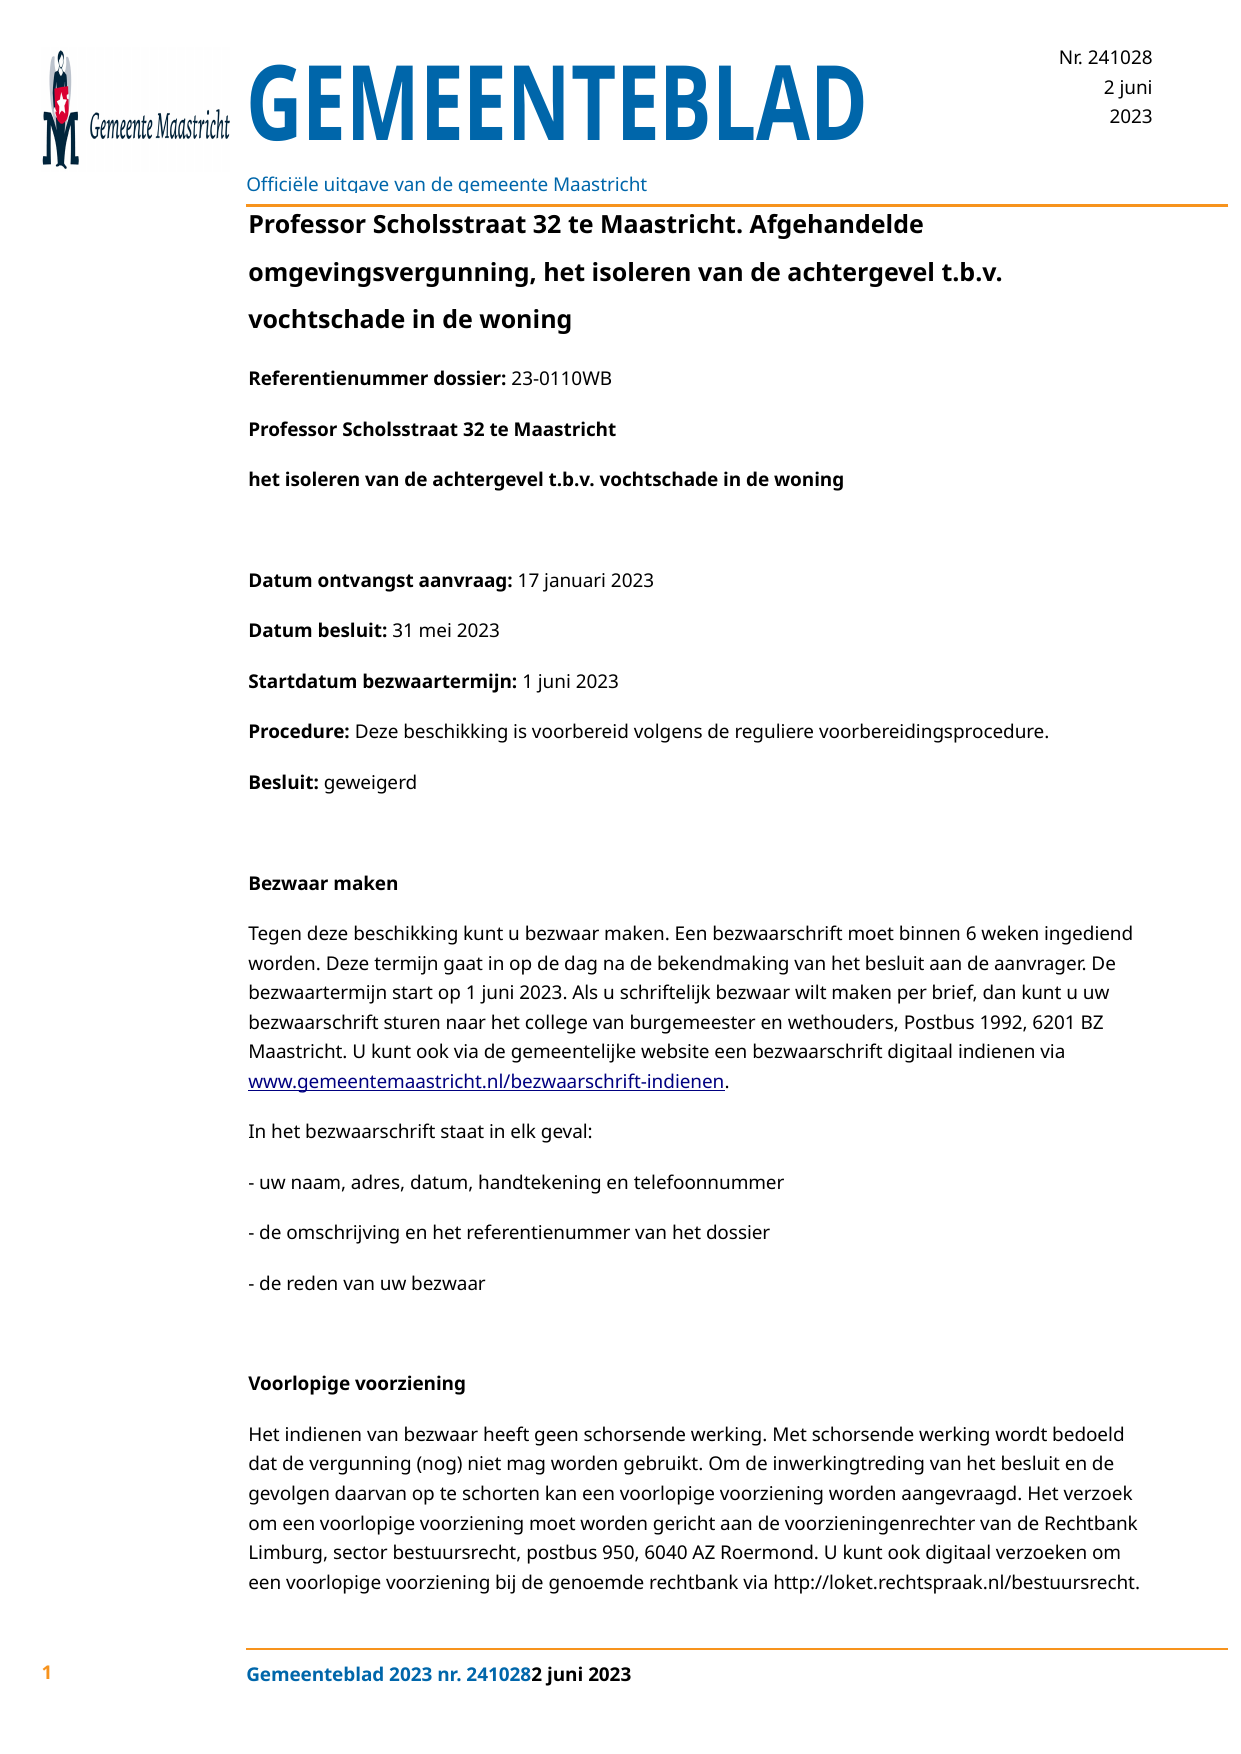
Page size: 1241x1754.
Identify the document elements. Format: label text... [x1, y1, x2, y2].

picture [41, 47, 231, 172]
text Startdatum bezwaartermijn: 1 juni 2023 [248, 668, 1152, 694]
text Professor Scholsstraat 32 te Maastricht. Afgehandelde omgevingsvergunning, het isoleren van de achtergevel t.b.v. vochtschade in de woning [248, 207, 1152, 336]
text Besluit: geweigerd [248, 769, 1152, 794]
text - de omschrijving en het referentienummer van het dossier [248, 1219, 1152, 1245]
text Bezwaar maken [248, 870, 1152, 895]
text het isoleren van de achtergevel t.b.v. vochtschade in de woning [248, 466, 1152, 492]
text - uw naam, adres, datum, handtekening en telefoonnummer [248, 1169, 1152, 1194]
text Professor Scholsstraat 32 te Maastricht [248, 416, 1152, 442]
text Het indienen van bezwaar heeft geen schorsende werking. Met schorsende werking wordt bedoeld dat de vergunning (nog) niet mag worden gebruikt. Om de inwerkingtreding van het besluit en de gevolgen daarvan op te schorten kan een voorlopige voorziening worden aangevraagd. Het verzoek om een voorlopige voorziening moet worden gericht aan de voorzieningenrechter van de Rechtbank Limburg, sector bestuursrecht, postbus 950, 6040 AZ Roermond. U kunt ook digitaal verzoeken om een voorlopige voorziening bij de genoemde rechtbank via http://loket.rechtspraak.nl/bestuursrecht. [248, 1421, 1152, 1594]
text Procedure: Deze beschikking is voorbereid volgens de reguliere voorbereidingsprocedure. [248, 718, 1152, 744]
text - de reden van uw bezwaar [248, 1270, 1152, 1295]
text Datum besluit: 31 mei 2023 [248, 618, 1152, 643]
text Tegen deze beschikking kunt u bezwaar maken. Een bezwaarschrift moet binnen 6 weken ingediend worden. Deze termijn gaat in op de dag na de bekendmaking van het besluit aan de aanvrager. De bezwaartermijn start op 1 juni 2023. Als u schriftelijk bezwaar wilt maken per brief, dan kunt u uw bezwaarschrift sturen naar het college van burgemeester en wethouders, Postbus 1992, 6201 BZ Maastricht. U kunt ook via de gemeentelijke website een bezwaarschrift digitaal indienen via www.gemeentemaastricht.nl/bezwaarschrift-indienen. [248, 920, 1152, 1094]
text Voorlopige voorziening [248, 1371, 1152, 1396]
text In het bezwaarschrift staat in elk geval: [248, 1118, 1152, 1144]
text Referentienummer dossier: 23-0110WB [248, 366, 1152, 391]
text Datum ontvangst aanvraag: 17 januari 2023 [248, 567, 1152, 593]
